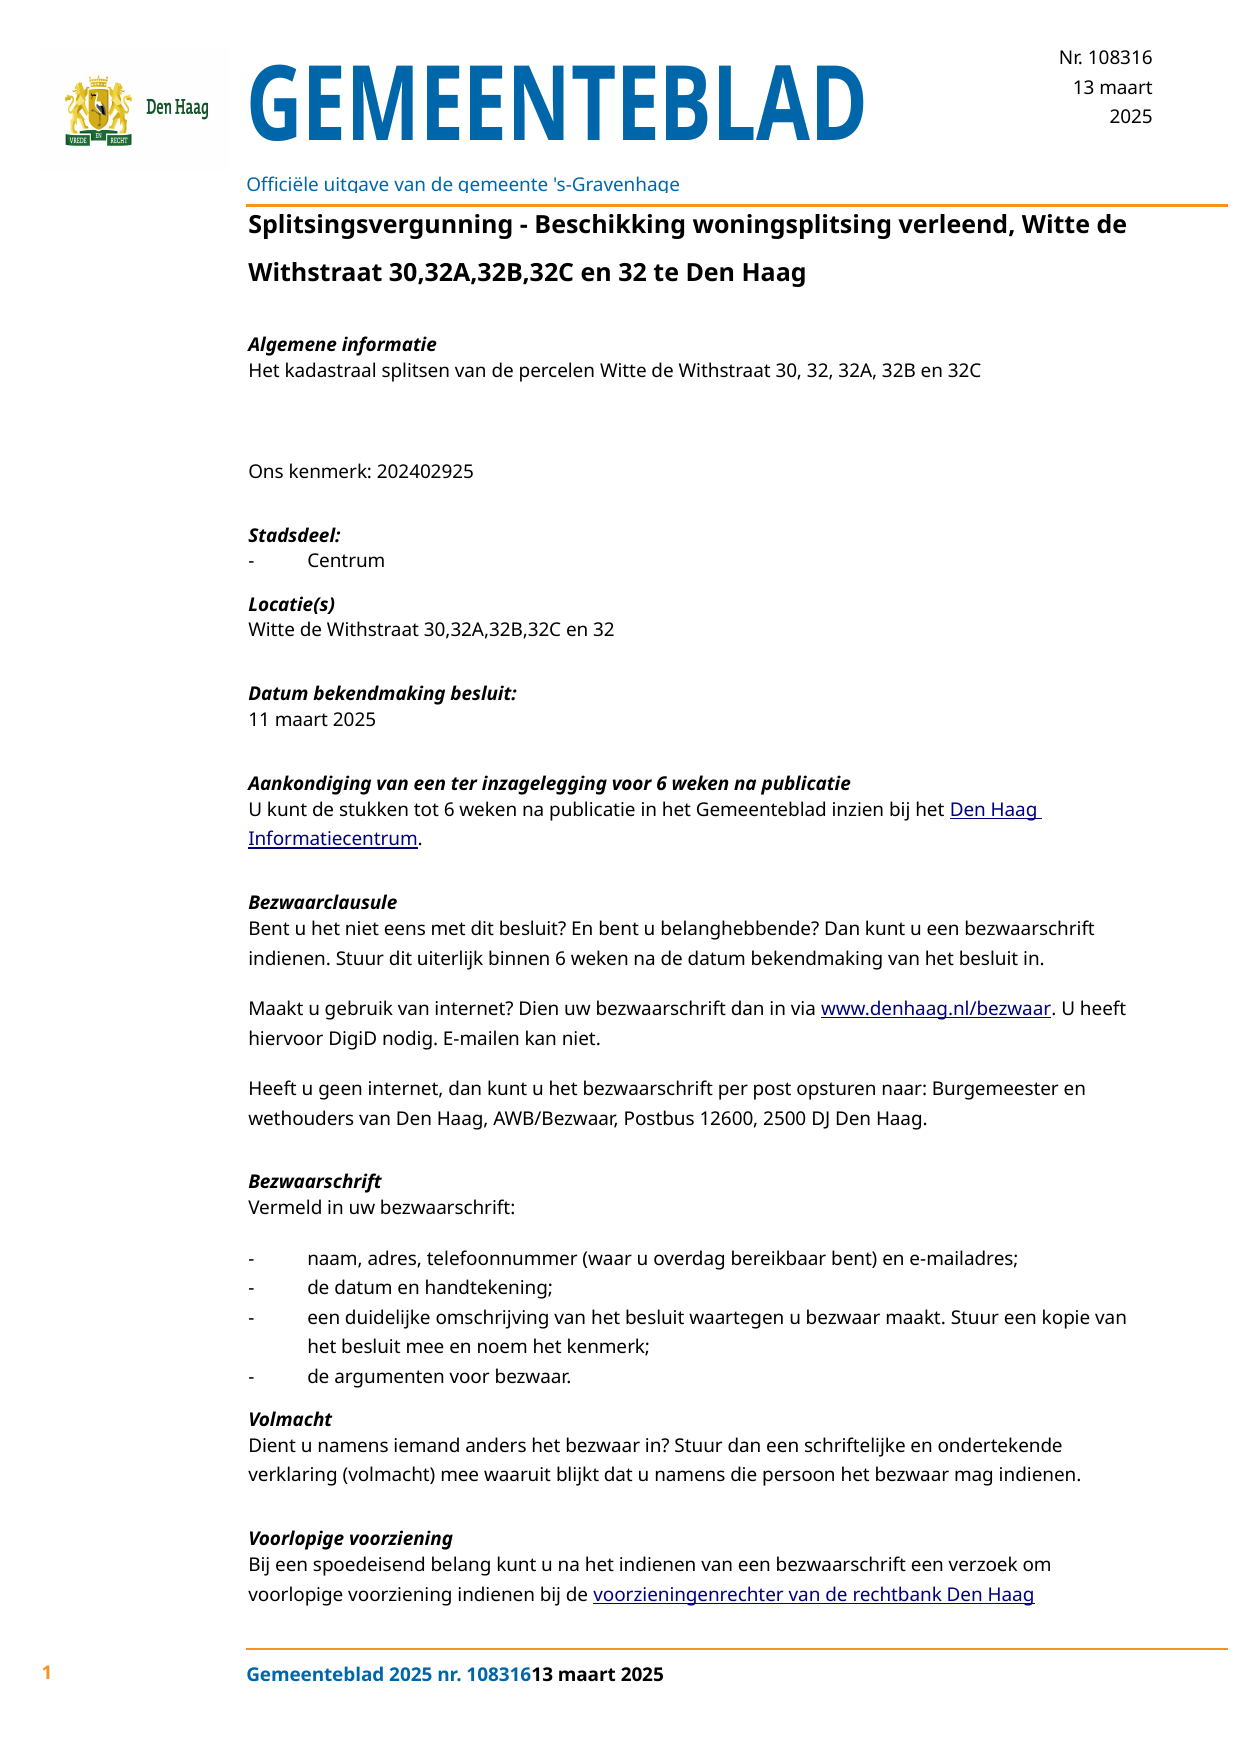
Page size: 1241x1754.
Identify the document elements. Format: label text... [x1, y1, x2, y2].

text Datum bekendmaking besluit: [248, 681, 1152, 706]
list Centrum [248, 548, 1152, 573]
picture [41, 47, 231, 172]
text Maakt u gebruik van internet? Dien uw bezwaarschrift dan in via www.denhaag.nl/bezwaar. U heeft hiervoor DigiD nodig. E-mailen kan niet. [248, 995, 1152, 1051]
list de datum en handtekening; [248, 1274, 1152, 1300]
text Algemene informatie [248, 331, 1152, 357]
list naam, adres, telefoonnummer (waar u overdag bereikbaar bent) en e-mailadres; [248, 1245, 1152, 1271]
text Bij een spoedeisend belang kunt u na het indienen van een bezwaarschrift een verzoek om voorlopige voorziening indienen bij de voorzieningenrechter van de rechtbank Den Haag [248, 1551, 1152, 1607]
text U kunt de stukken tot 6 weken na publicatie in het Gemeenteblad inzien bij het Den Haag Informatiecentrum. [248, 796, 1152, 851]
text Bezwaarschrift [248, 1169, 1152, 1194]
text Splitsingsvergunning - Beschikking woningsplitsing verleend, Witte de Withstraat 30,32A,32B,32C en 32 te Den Haag [248, 207, 1152, 288]
text Stadsdeel: [248, 522, 1152, 548]
text Witte de Withstraat 30,32A,32B,32C en 32 [248, 617, 1152, 642]
text Locatie(s) [248, 591, 1152, 617]
list een duidelijke omschrijving van het besluit waartegen u bezwaar maakt. Stuur een kopie van het besluit mee en noem het kenmerk; [248, 1304, 1152, 1359]
text Bent u het niet eens met dit besluit? En bent u belanghebbende? Dan kunt u een bezwaarschrift indienen. Stuur dit uiterlijk binnen 6 weken na de datum bekendmaking van het besluit in. [248, 915, 1152, 971]
text Aankondiging van een ter inzagelegging voor 6 weken na publicatie [248, 770, 1152, 796]
text Vermeld in uw bezwaarschrift: [248, 1194, 1152, 1220]
text Voorlopige voorziening [248, 1526, 1152, 1551]
text Heeft u geen internet, dan kunt u het bezwaarschrift per post opsturen naar: Burgemeester en wethouders van Den Haag, AWB/Bezwaar, Postbus 12600, 2500 DJ Den Haag. [248, 1075, 1152, 1131]
list de argumenten voor bezwaar. [248, 1363, 1152, 1389]
text Volmacht [248, 1406, 1152, 1432]
text Bezwaarclausule [248, 889, 1152, 915]
text Het kadastraal splitsen van de percelen Witte de Withstraat 30, 32, 32A, 32B en 32C [248, 357, 1152, 383]
text Dient u namens iemand anders het bezwaar in? Stuur dan een schriftelijke en ondertekende verklaring (volmacht) mee waaruit blijkt dat u namens die persoon het bezwaar mag indienen. [248, 1432, 1152, 1487]
text Ons kenmerk: 202402925 [248, 458, 1152, 484]
text 11 maart 2025 [248, 706, 1152, 732]
